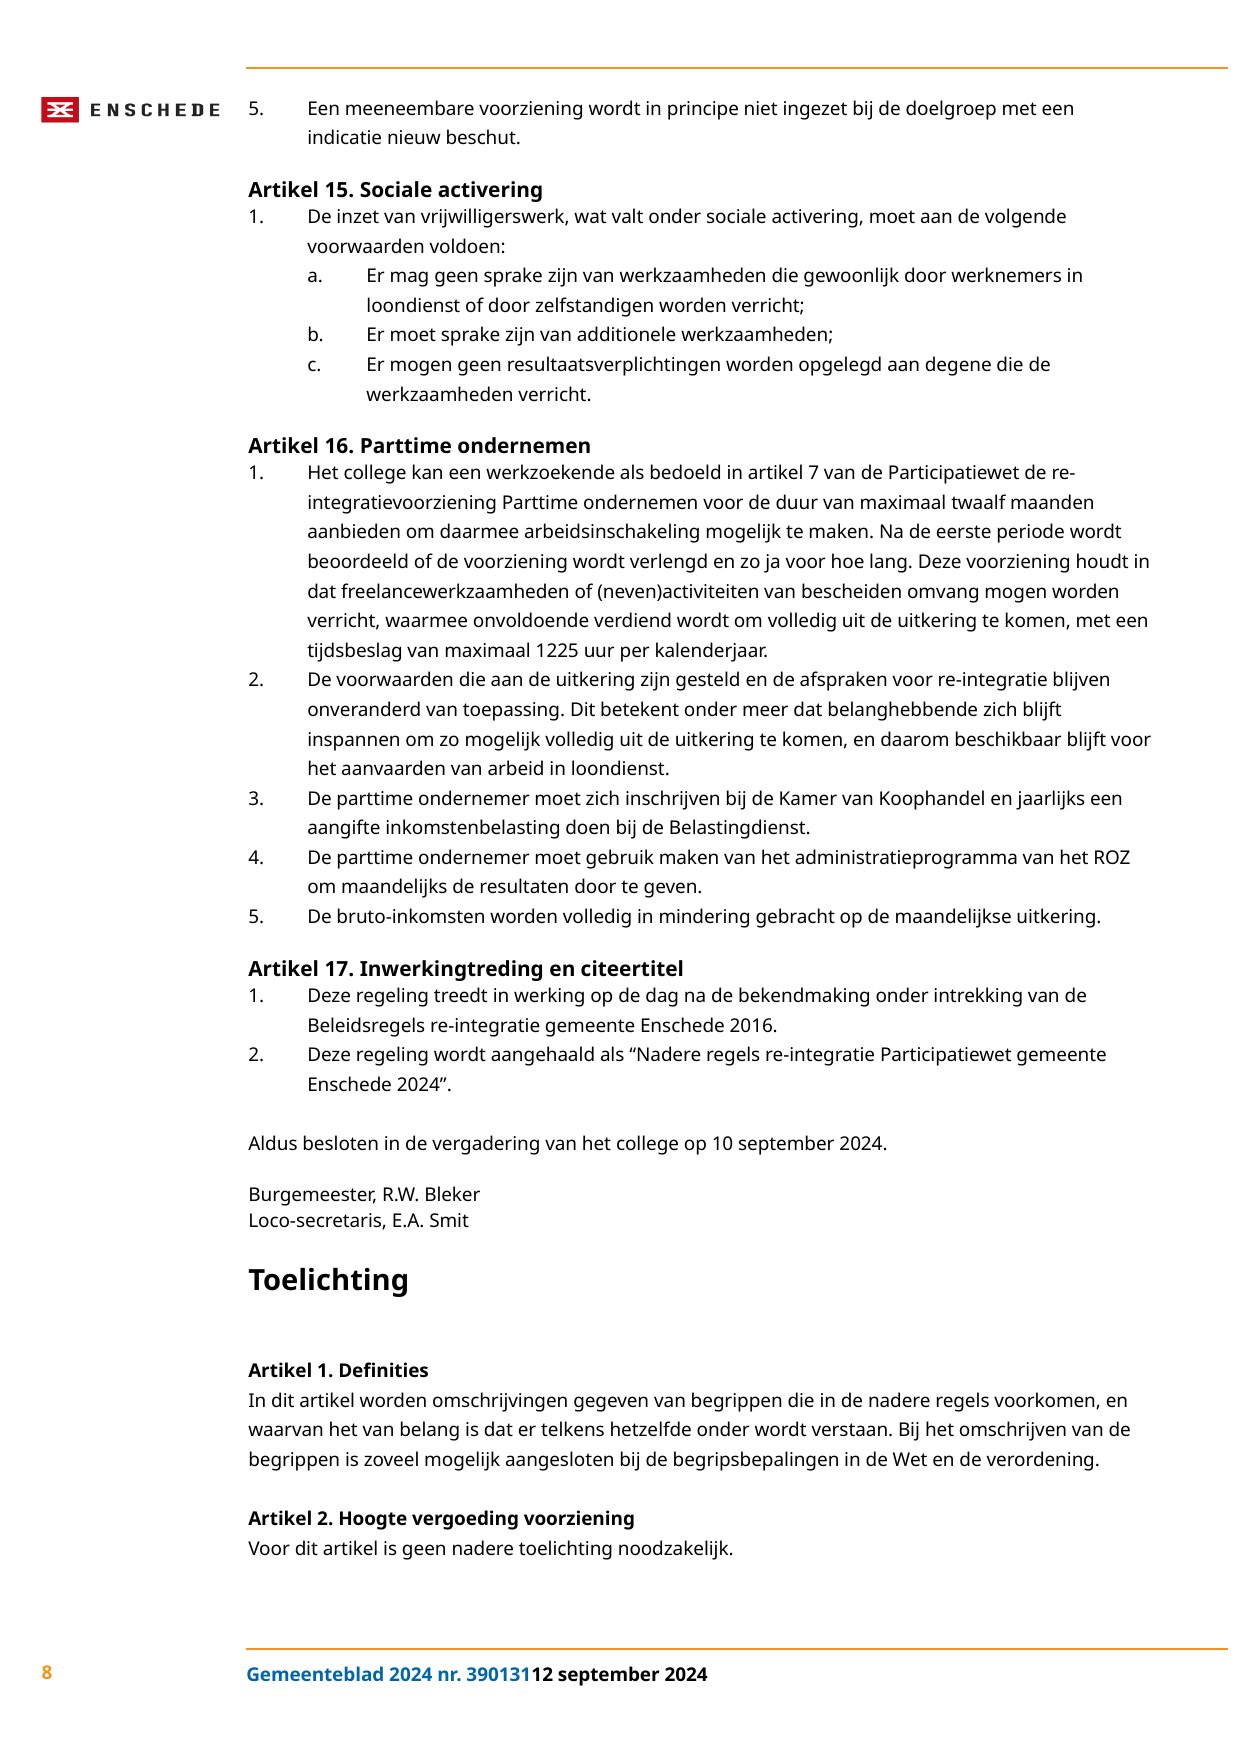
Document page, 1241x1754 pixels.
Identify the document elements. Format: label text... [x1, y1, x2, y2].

text Loco-secretaris, E.A. Smit [248, 1207, 1152, 1233]
list De inzet van vrijwilligerswerk, wat valt onder sociale activering, moet aan de volgende voorwaarden voldoen: [248, 203, 1152, 258]
text Aldus besloten in de vergadering van het college op 10 september 2024. [248, 1130, 1152, 1156]
text In dit artikel worden omschrijvingen gegeven van begrippen die in de nadere regels voorkomen, en waarvan het van belang is dat er telkens hetzelfde onder wordt verstaan. Bij het omschrijven van de begrippen is zoveel mogelijk aangesloten bij de begripsbepalingen in de Wet en de verordening. [248, 1387, 1152, 1472]
list Deze regeling treedt in werking op de dag na de bekendmaking onder intrekking van de Beleidsregels re-integratie gemeente Enschede 2016. [248, 982, 1152, 1037]
list Een meeneembare voorziening wordt in principe niet ingezet bij de doelgroep met een indicatie nieuw beschut. [248, 95, 1152, 150]
list Er mag geen sprake zijn van werkzaamheden die gewoonlijk door werknemers in loondienst of door zelfstandigen worden verricht; [307, 262, 1152, 318]
text Artikel 16. Parttime ondernemen [248, 431, 1152, 459]
list De voorwaarden die aan de uitkering zijn gesteld en de afspraken voor re-integratie blijven onveranderd van toepassing. Dit betekent onder meer dat belanghebbende zich blijft inspannen om zo mogelijk volledig uit de uitkering te komen, en daarom beschikbaar blijft voor het aanvaarden van arbeid in loondienst. [248, 667, 1152, 781]
text Artikel 2. Hoogte vergoeding voorziening [248, 1505, 1152, 1531]
text Toelichting [248, 1259, 1152, 1298]
text Burgemeester, R.W. Bleker [248, 1182, 1152, 1207]
list De bruto-inkomsten worden volledig in mindering gebracht op de maandelijkse uitkering. [248, 903, 1152, 929]
text Voor dit artikel is geen nadere toelichting noodzakelijk. [248, 1535, 1152, 1560]
list De parttime ondernemer moet zich inschrijven bij de Kamer van Koophandel en jaarlijks een aangifte inkomstenbelasting doen bij de Belastingdienst. [248, 785, 1152, 840]
text Artikel 1. Definities [248, 1357, 1152, 1383]
list Er moet sprake zijn van additionele werkzaamheden; [307, 322, 1152, 347]
text Artikel 17. Inwerkingtreding en citeertitel [248, 954, 1152, 982]
list Het college kan een werkzoekende als bedoeld in artikel 7 van de Participatiewet de re-integratievoorziening Parttime ondernemen voor de duur van maximaal twaalf maanden aanbieden om daarmee arbeidsinschakeling mogelijk te maken. Na de eerste periode wordt beoordeeld of de voorziening wordt verlengd en zo ja voor hoe lang. Deze voorziening houdt in dat freelancewerkzaamheden of (neven)activiteiten van bescheiden omvang mogen worden verricht, waarmee onvoldoende verdiend wordt om volledig uit de uitkering te komen, met een tijdsbeslag van maximaal 1225 uur per kalenderjaar. [248, 459, 1152, 663]
list Deze regeling wordt aangehaald als “Nadere regels re-integratie Participatiewet gemeente Enschede 2024”. [248, 1041, 1152, 1097]
picture [41, 47, 231, 172]
list De parttime ondernemer moet gebruik maken van het administratieprogramma van het ROZ om maandelijks de resultaten door te geven. [248, 844, 1152, 899]
list Er mogen geen resultaatsverplichtingen worden opgelegd aan degene die de werkzaamheden verricht. [307, 351, 1152, 406]
text Artikel 15. Sociale activering [248, 175, 1152, 203]
